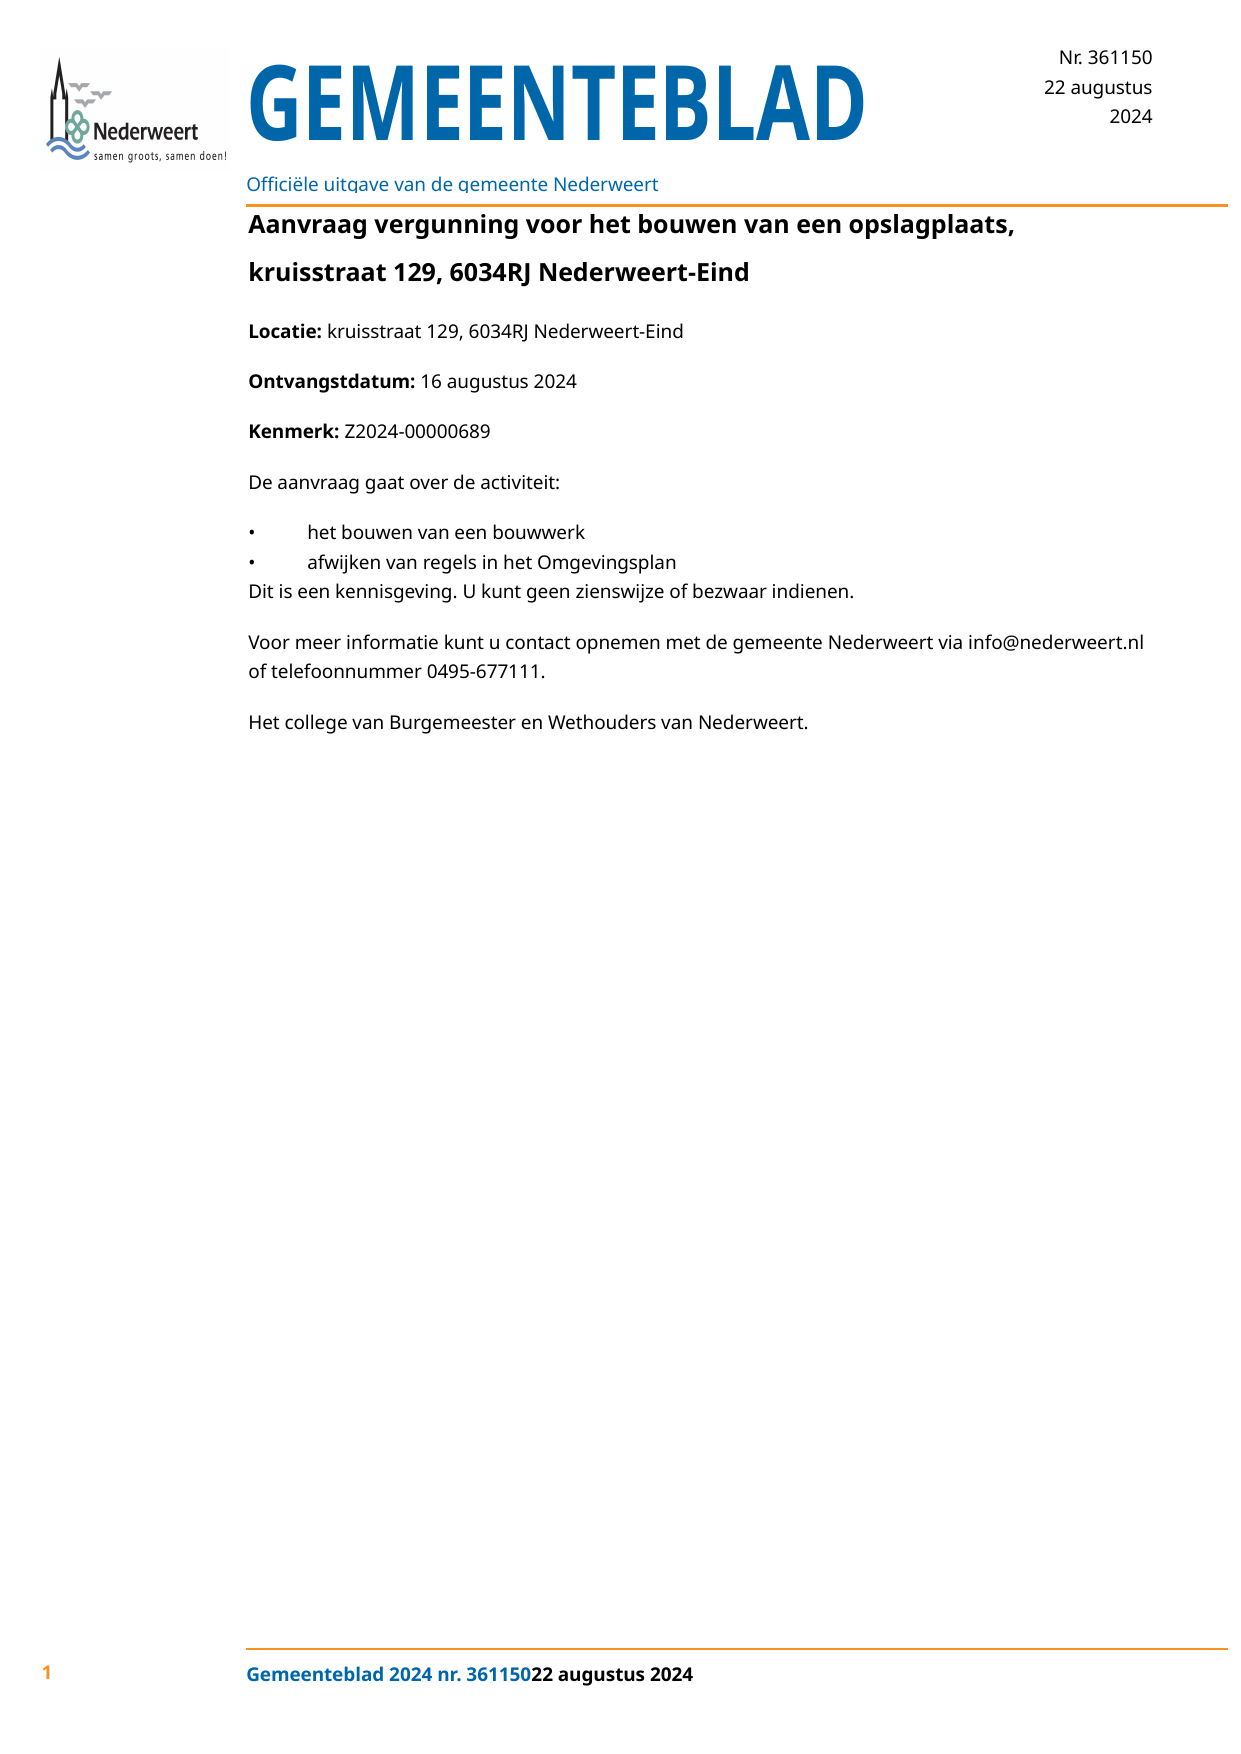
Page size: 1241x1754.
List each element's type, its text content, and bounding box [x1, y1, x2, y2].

picture [41, 47, 231, 172]
text Kenmerk: Z2024-00000689 [248, 419, 1152, 444]
text Het college van Burgemeester en Wethouders van Nederweert. [248, 709, 1152, 735]
text Ontvangstdatum: 16 augustus 2024 [248, 368, 1152, 394]
text Dit is een kennisgeving. U kunt geen zienswijze of bezwaar indienen. [248, 579, 1152, 604]
text De aanvraag gaat over de activiteit: [248, 469, 1152, 495]
text Locatie: kruisstraat 129, 6034RJ Nederweert-Eind [248, 318, 1152, 344]
text Voor meer informatie kunt u contact opnemen met de gemeente Nederweert via info@nederweert.nl of telefoonnummer 0495-677111. [248, 629, 1152, 684]
list het bouwen van een bouwwerk [248, 519, 1152, 545]
list afwijken van regels in het Omgevingsplan [248, 549, 1152, 575]
text Aanvraag vergunning voor het bouwen van een opslagplaats, kruisstraat 129, 6034RJ Nederweert-Eind [248, 207, 1152, 288]
